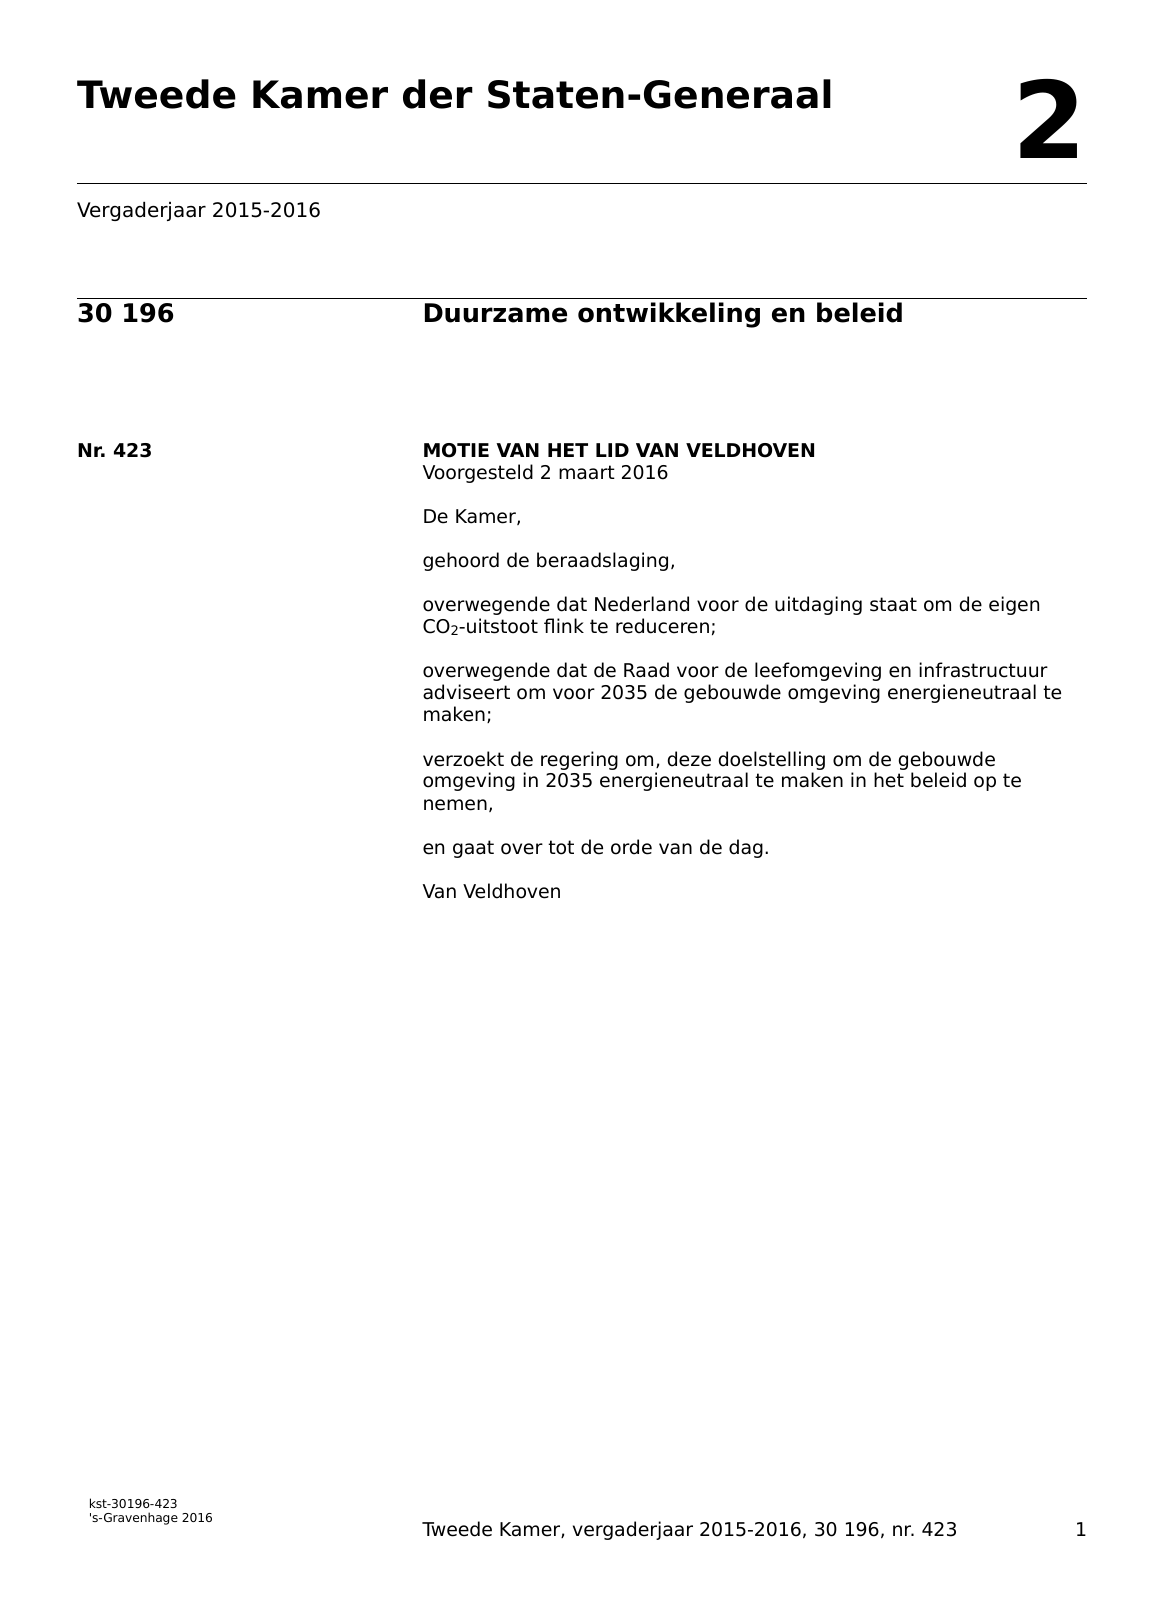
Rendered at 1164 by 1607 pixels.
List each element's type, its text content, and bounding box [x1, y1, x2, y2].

text Voorgesteld 2 maart 2016 [422, 462, 1087, 484]
text Van Veldhoven [422, 881, 1087, 903]
table_cell Vergaderjaar 2015-2016 [77, 184, 1087, 298]
text kst-30196-423 [88, 1497, 323, 1511]
text gehoord de beraadslaging, [422, 550, 1087, 572]
text en gaat over tot de orde van de dag. [422, 837, 1087, 858]
subtitle 30 196 Duurzame ontwikkeling en beleid [77, 299, 1087, 329]
text 's-Gravenhage 2016 [88, 1511, 323, 1525]
text overwegende dat Nederland voor de uitdaging staat om de eigen CO2-uitstoot flink te reduceren; [422, 594, 1087, 638]
text overwegende dat de Raad voor de leefomgeving en infrastructuur adviseert om voor 2035 de gebouwde omgeving energieneutraal te maken; [422, 660, 1087, 726]
table_header Tweede Kamer der Staten-Generaal [77, 59, 886, 183]
table_header 2 [886, 59, 1087, 183]
text De Kamer, [422, 506, 1087, 528]
subtitle Nr. 423 MOTIE VAN HET LID VAN VELDHOVEN [77, 440, 1087, 462]
text verzoekt de regering om, deze doelstelling om de gebouwde omgeving in 2035 energieneutraal te maken in het beleid op te nemen, [422, 748, 1087, 814]
